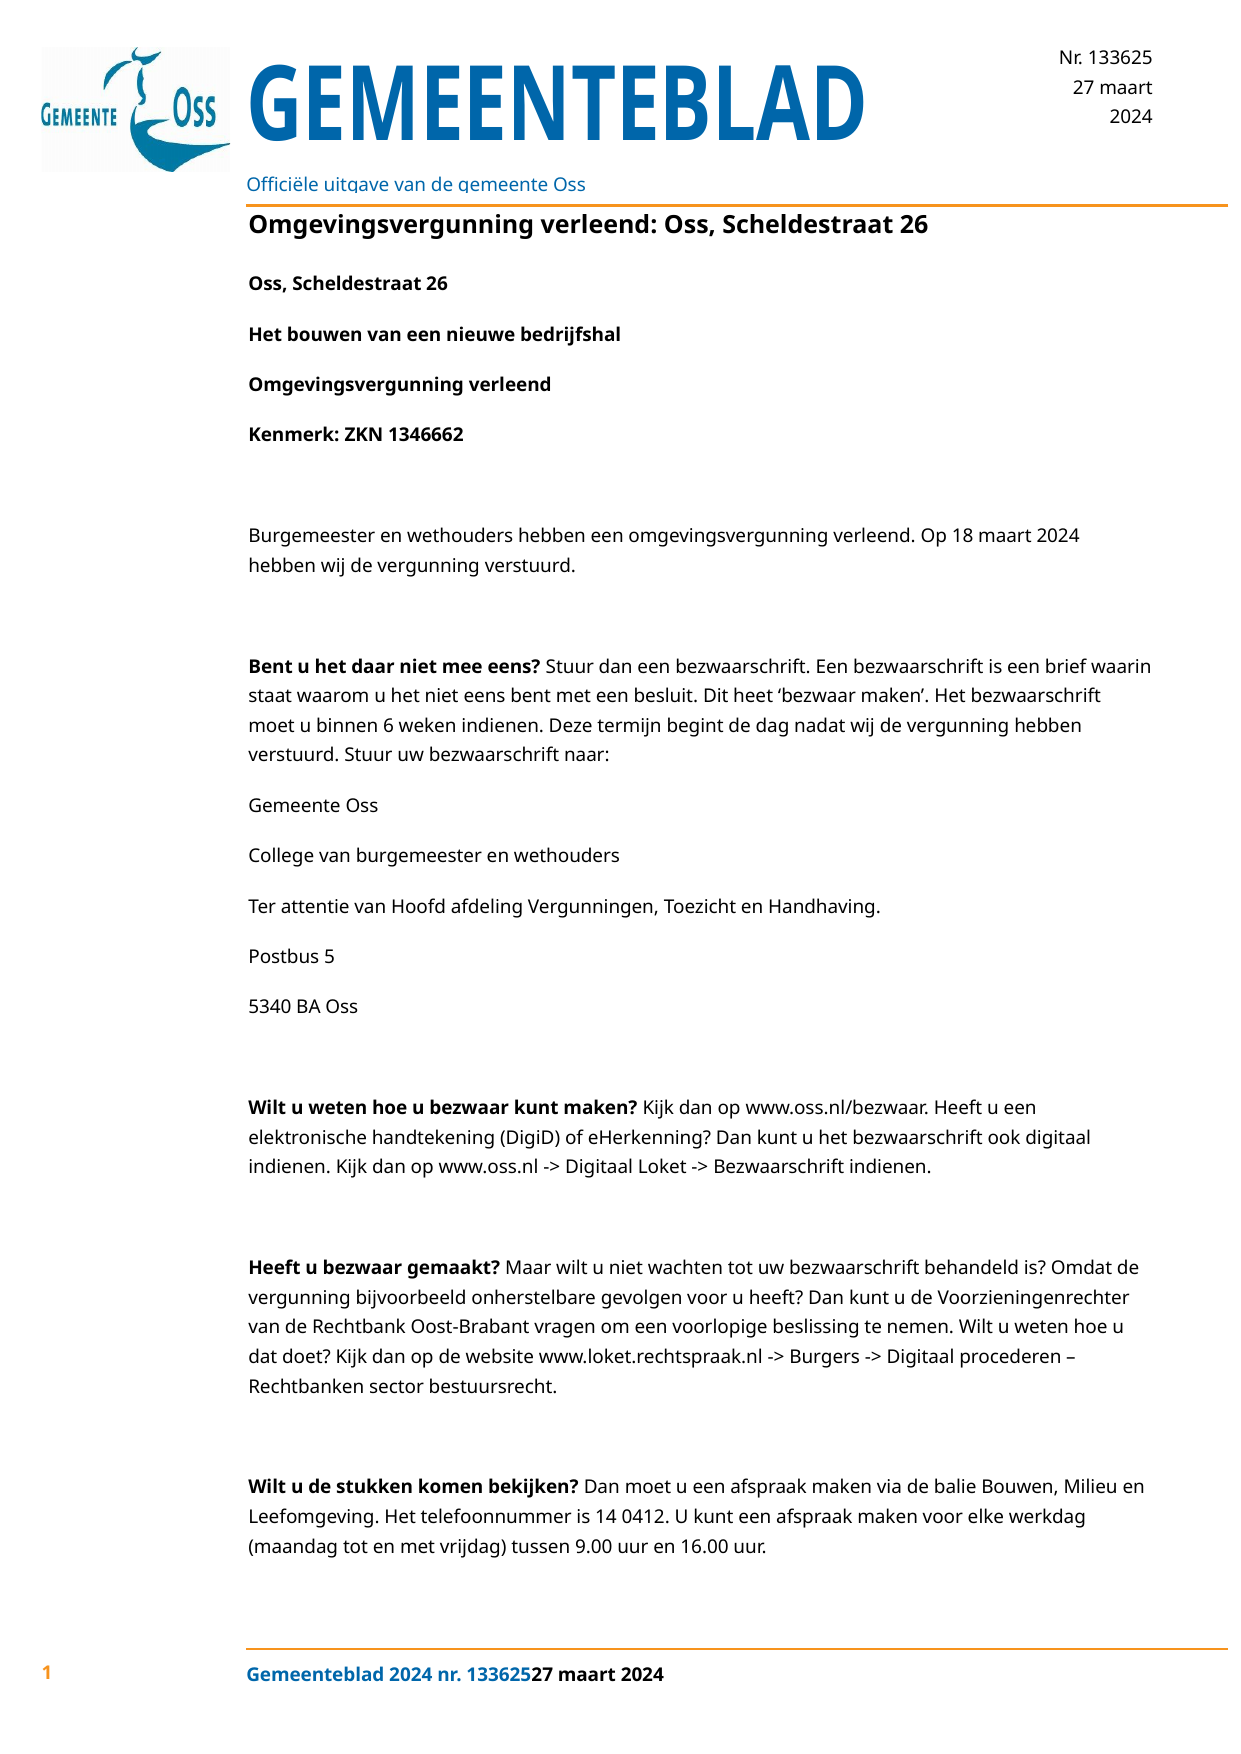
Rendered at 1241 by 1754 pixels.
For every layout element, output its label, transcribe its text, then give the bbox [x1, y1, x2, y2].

picture [41, 47, 231, 172]
text Ter attentie van Hoofd afdeling Vergunningen, Toezicht en Handhaving. [248, 893, 1152, 918]
text Omgevingsvergunning verleend [248, 371, 1152, 397]
text College van burgemeester en wethouders [248, 842, 1152, 868]
text Wilt u de stukken komen bekijken? Dan moet u een afspraak maken via de balie Bouwen, Milieu en Leefomgeving. Het telefoonnummer is 14 0412. U kunt een afspraak maken voor elke werkdag (maandag tot en met vrijdag) tussen 9.00 uur en 16.00 uur. [248, 1474, 1152, 1558]
text Gemeente Oss [248, 792, 1152, 818]
text Wilt u weten hoe u bezwaar kunt maken? Kijk dan op www.oss.nl/bezwaar. Heeft u een elektronische handtekening (DigiD) of eHerkenning? Dan kunt u het bezwaarschrift ook digitaal indienen. Kijk dan op www.oss.nl -> Digitaal Loket -> Bezwaarschrift indienen. [248, 1094, 1152, 1179]
text Heeft u bezwaar gemaakt? Maar wilt u niet wachten tot uw bezwaarschrift behandeld is? Omdat de vergunning bijvoorbeeld onherstelbare gevolgen voor u heeft? Dan kunt u de Voorzieningenrechter van de Rechtbank Oost-Brabant vragen om een voorlopige beslissing te nemen. Wilt u weten hoe u dat doet? Kijk dan op de website www.loket.rechtspraak.nl -> Burgers -> Digitaal procederen – Rechtbanken sector bestuursrecht. [248, 1254, 1152, 1398]
text Bent u het daar niet mee eens? Stuur dan een bezwaarschrift. Een bezwaarschrift is een brief waarin staat waarom u het niet eens bent met een besluit. Dit heet ‘bezwaar maken’. Het bezwaarschrift moet u binnen 6 weken indienen. Deze termijn begint de dag nadat wij de vergunning hebben verstuurd. Stuur uw bezwaarschrift naar: [248, 653, 1152, 767]
text Het bouwen van een nieuwe bedrijfshal [248, 321, 1152, 346]
text 5340 BA Oss [248, 994, 1152, 1019]
text Burgemeester en wethouders hebben een omgevingsvergunning verleend. Op 18 maart 2024 hebben wij de vergunning verstuurd. [248, 522, 1152, 578]
text Postbus 5 [248, 943, 1152, 969]
text Kenmerk: ZKN 1346662 [248, 422, 1152, 447]
text Omgevingsvergunning verleend: Oss, Scheldestraat 26 [248, 207, 1152, 241]
text Oss, Scheldestraat 26 [248, 270, 1152, 296]
